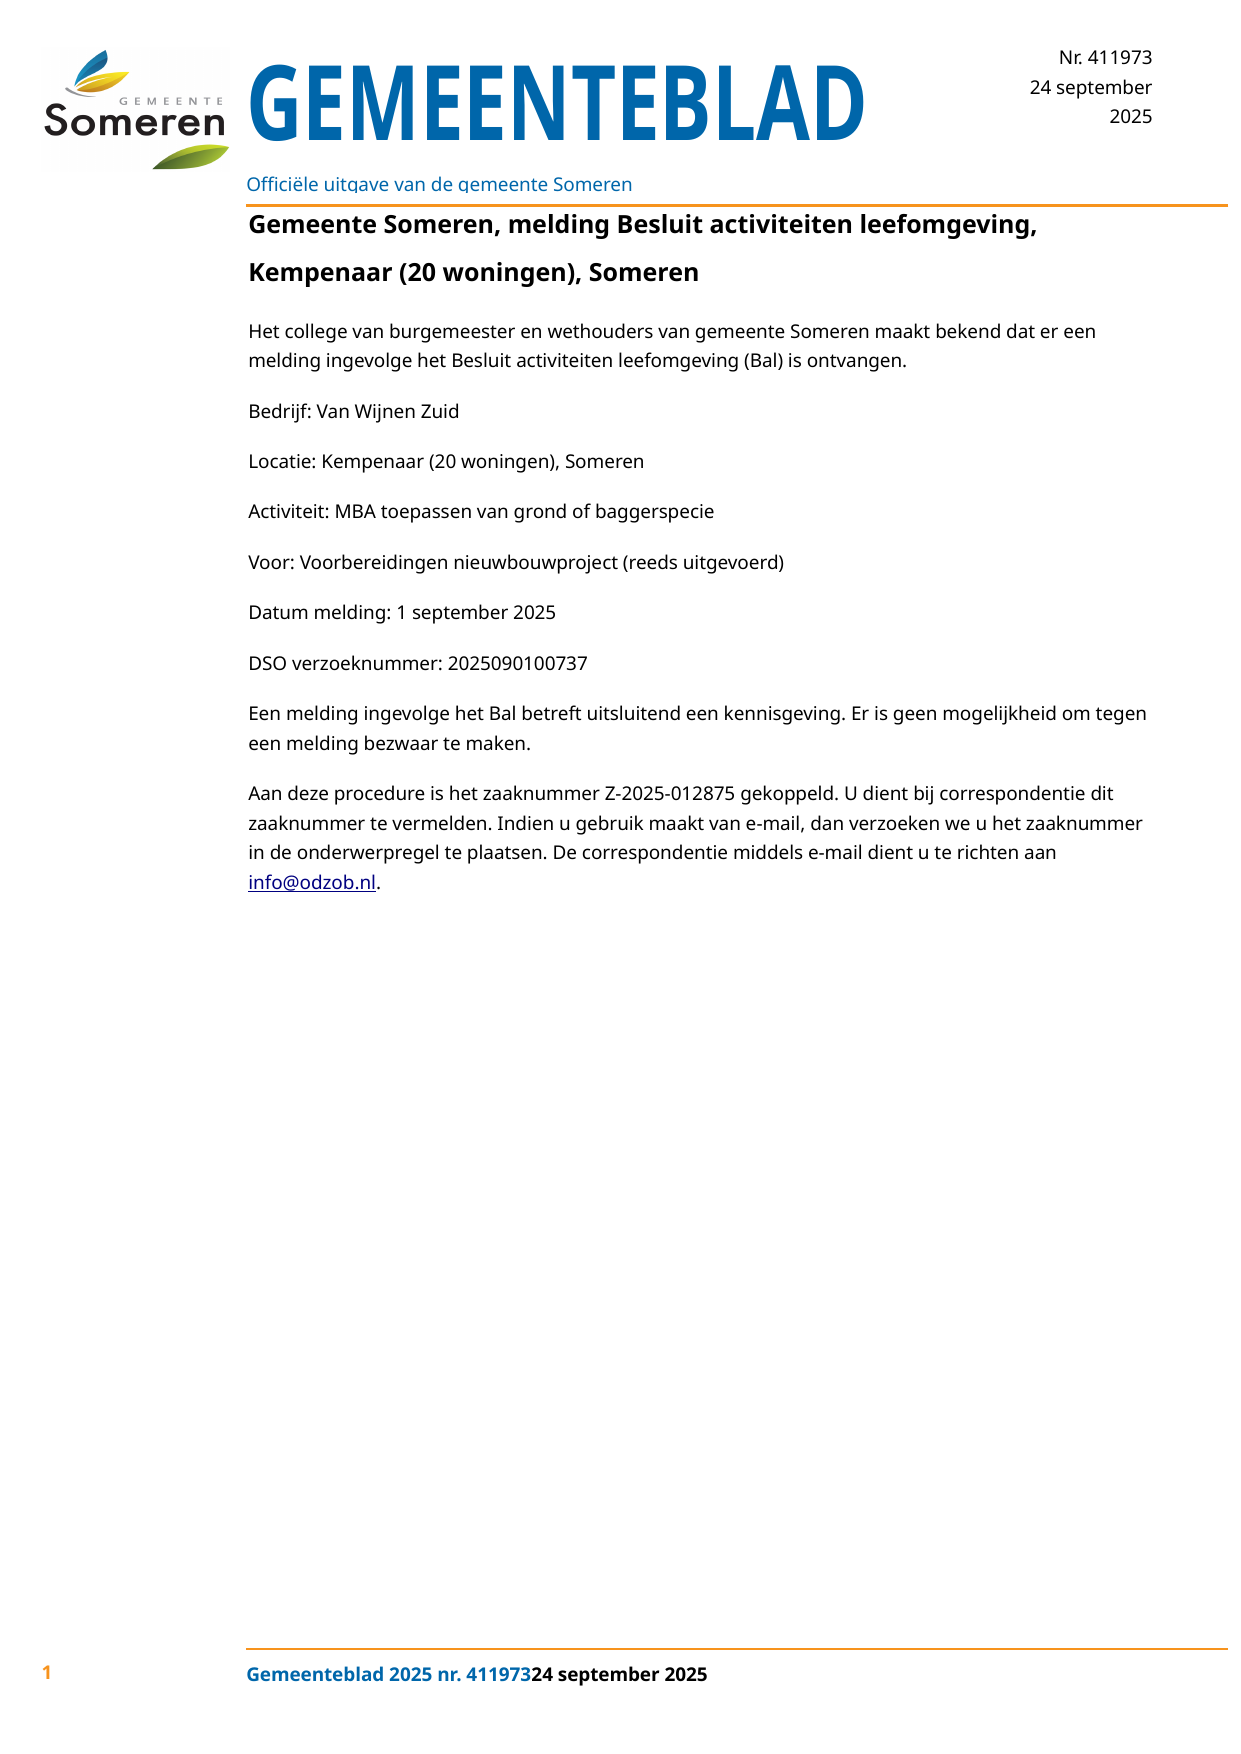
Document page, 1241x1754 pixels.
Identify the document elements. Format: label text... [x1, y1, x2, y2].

text Activiteit: MBA toepassen van grond of baggerspecie [248, 499, 1152, 524]
text Voor: Voorbereidingen nieuwbouwproject (reeds uitgevoerd) [248, 549, 1152, 575]
text Aan deze procedure is het zaaknummer Z-2025-012875 gekoppeld. U dient bij correspondentie dit zaaknummer te vermelden. Indien u gebruik maakt van e-mail, dan verzoeken we u het zaaknummer in de onderwerpregel te plaatsen. De correspondentie middels e-mail dient u te richten aan info@odzob.nl. [248, 780, 1152, 895]
text Een melding ingevolge het Bal betreft uitsluitend een kennisgeving. Er is geen mogelijkheid om tegen een melding bezwaar te maken. [248, 700, 1152, 756]
text Datum melding: 1 september 2025 [248, 599, 1152, 625]
text Het college van burgemeester en wethouders van gemeente Someren maakt bekend dat er een melding ingevolge het Besluit activiteiten leefomgeving (Bal) is ontvangen. [248, 318, 1152, 373]
text Gemeente Someren, melding Besluit activiteiten leefomgeving, Kempenaar (20 woningen), Someren [248, 207, 1152, 288]
text DSO verzoeknummer: 2025090100737 [248, 650, 1152, 676]
picture [41, 47, 231, 172]
text Bedrijf: Van Wijnen Zuid [248, 398, 1152, 424]
text Locatie: Kempenaar (20 woningen), Someren [248, 448, 1152, 474]
